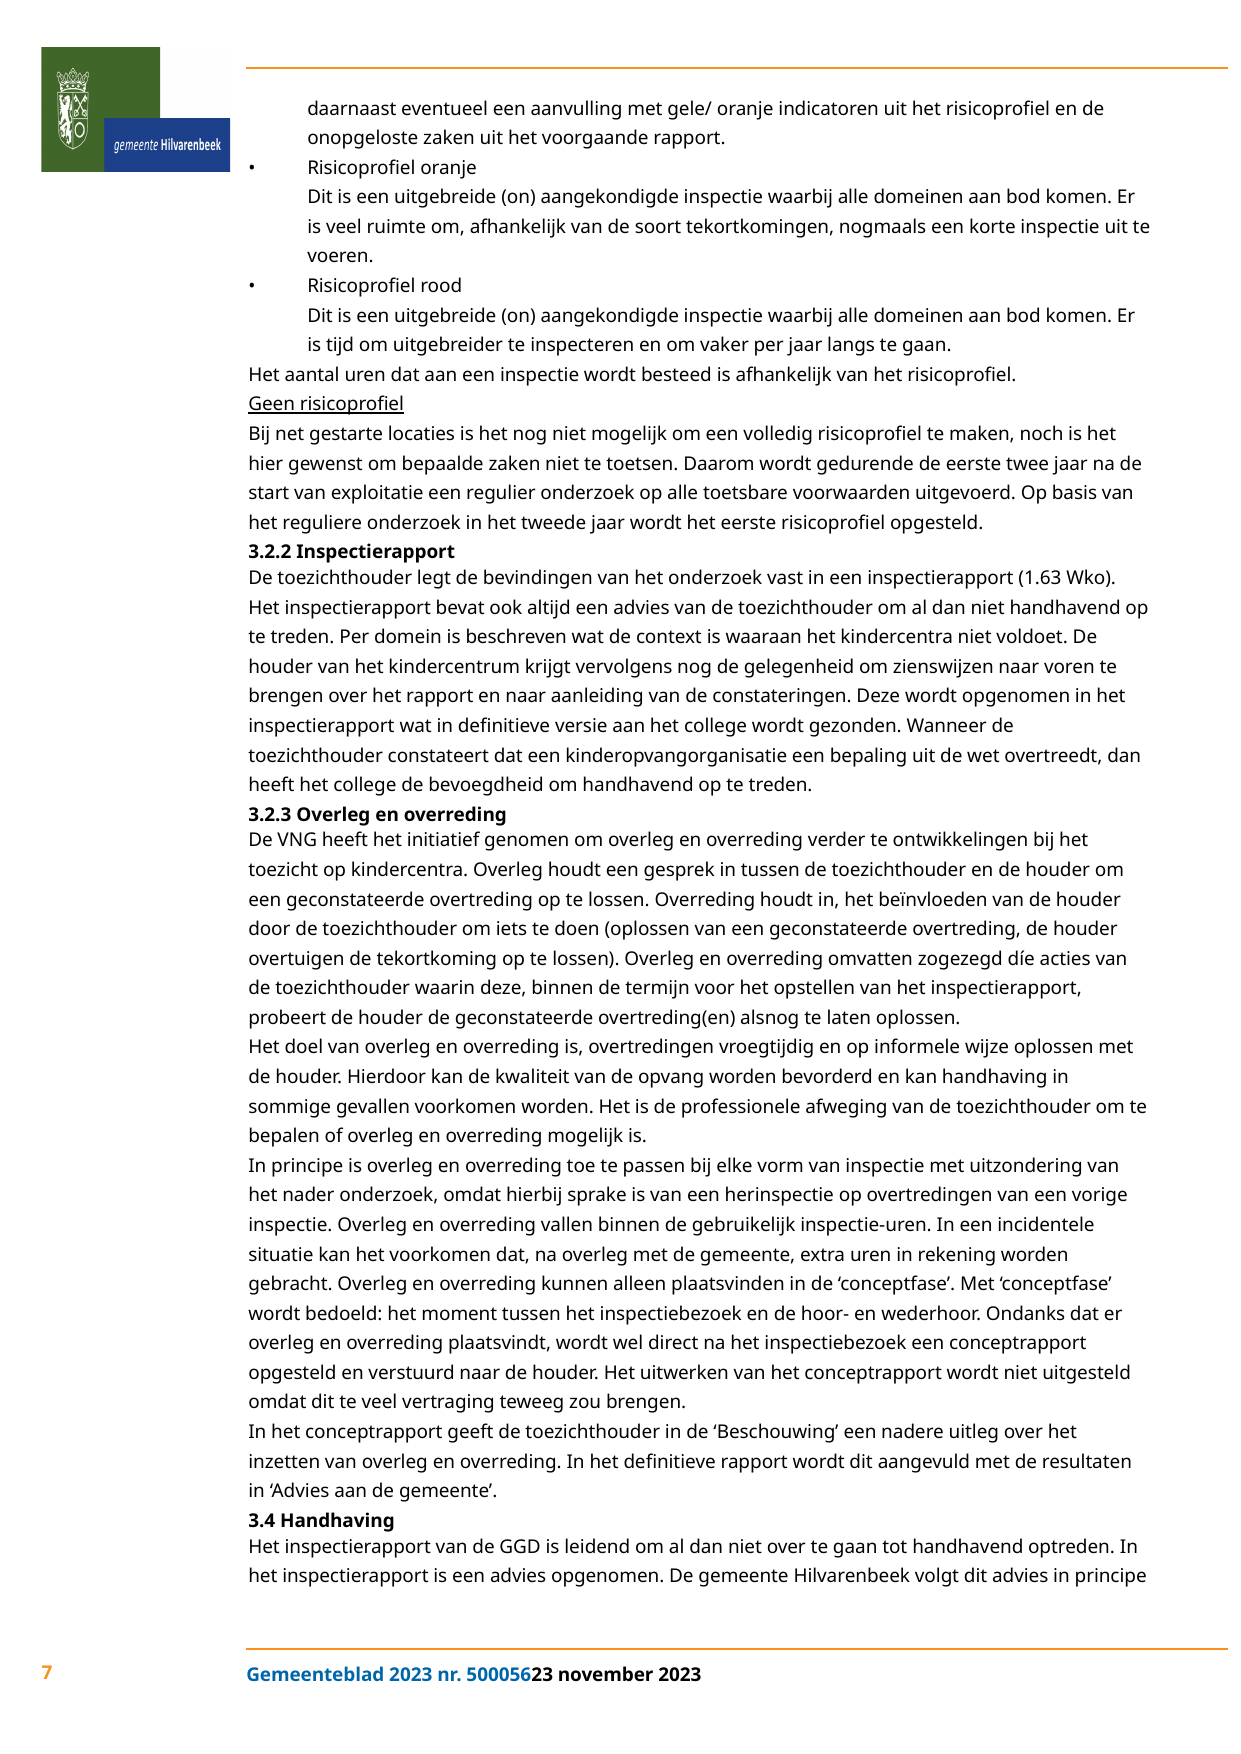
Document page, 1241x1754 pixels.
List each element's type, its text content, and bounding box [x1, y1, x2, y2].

text De VNG heeft het initiatief genomen om overleg en overreding verder te ontwikkelingen bij het toezicht op kindercentra. Overleg houdt een gesprek in tussen de toezichthouder en de houder om een geconstateerde overtreding op te lossen. Overreding houdt in, het beïnvloeden van de houder door de toezichthouder om iets te doen (oplossen van een geconstateerde overtreding, de houder overtuigen de tekortkoming op te lossen). Overleg en overreding omvatten zogezegd díe acties van de toezichthouder waarin deze, binnen de termijn voor het opstellen van het inspectierapport, probeert de houder de geconstateerde overtreding(en) alsnog te laten oplossen. [248, 827, 1152, 1030]
text De toezichthouder legt de bevindingen van het onderzoek vast in een inspectierapport (1.63 Wko). Het inspectierapport bevat ook altijd een advies van de toezichthouder om al dan niet handhavend op te treden. Per domein is beschreven wat de context is waaraan het kindercentra niet voldoet. De houder van het kindercentrum krijgt vervolgens nog de gelegenheid om zienswijzen naar voren te brengen over het rapport en naar aanleiding van de constateringen. Deze wordt opgenomen in het inspectierapport wat in definitieve versie aan het college wordt gezonden. Wanneer de toezichthouder constateert dat een kinderopvangorganisatie een bepaling uit de wet overtreedt, dan heeft het college de bevoegdheid om handhavend op te treden. [248, 564, 1152, 797]
text Het doel van overleg en overreding is, overtredingen vroegtijdig en op informele wijze oplossen met de houder. Hierdoor kan de kwaliteit van de opvang worden bevorderd en kan handhaving in sommige gevallen voorkomen worden. Het is de professionele afweging van de toezichthouder om te bepalen of overleg en overreding mogelijk is. [248, 1034, 1152, 1148]
text In het conceptrapport geeft de toezichthouder in de ‘Beschouwing’ een nadere uitleg over het inzetten van overleg en overreding. In het definitieve rapport wordt dit aangevuld met de resultaten in ‘Advies aan de gemeente’. [248, 1418, 1152, 1503]
list Risicoprofiel rood [248, 272, 1152, 298]
picture [41, 47, 231, 172]
text In principe is overleg en overreding toe te passen bij elke vorm van inspectie met uitzondering van het nader onderzoek, omdat hierbij sprake is van een herinspectie op overtredingen van een vorige inspectie. Overleg en overreding vallen binnen de gebruikelijk inspectie-uren. In een incidentele situatie kan het voorkomen dat, na overleg met de gemeente, extra uren in rekening worden gebracht. Overleg en overreding kunnen alleen plaatsvinden in de ‘conceptfase’. Met ‘conceptfase’ wordt bedoeld: het moment tussen het inspectiebezoek en de hoor- en wederhoor. Ondanks dat er overleg en overreding plaatsvindt, wordt wel direct na het inspectiebezoek een conceptrapport opgesteld en verstuurd naar de houder. Het uitwerken van het conceptrapport wordt niet uitgesteld omdat dit te veel vertraging teweeg zou brengen. [248, 1152, 1152, 1414]
text 3.2.3 Overleg en overreding [248, 801, 1152, 827]
text 3.2.2 Inspectierapport [248, 538, 1152, 564]
text Het inspectierapport van de GGD is leidend om al dan niet over te gaan tot handhavend optreden. In het inspectierapport is een advies opgenomen. De gemeente Hilvarenbeek volgt dit advies in principe [248, 1533, 1152, 1588]
text Het aantal uren dat aan een inspectie wordt besteed is afhankelijk van het risicoprofiel. [248, 361, 1152, 387]
text Geen risicoprofiel [248, 391, 1152, 416]
list Dit is een uitgebreide (on) aangekondigde inspectie waarbij alle domeinen aan bod komen. Er is veel ruimte om, afhankelijk van de soort tekortkomingen, nogmaals een korte inspectie uit te voeren. [248, 183, 1152, 268]
text 3.4 Handhaving [248, 1507, 1152, 1533]
list Risicoprofiel oranje [248, 154, 1152, 180]
text Bij net gestarte locaties is het nog niet mogelijk om een volledig risicoprofiel te maken, noch is het hier gewenst om bepaalde zaken niet te toetsen. Daarom wordt gedurende de eerste twee jaar na de start van exploitatie een regulier onderzoek op alle toetsbare voorwaarden uitgevoerd. Op basis van het reguliere onderzoek in het tweede jaar wordt het eerste risicoprofiel opgesteld. [248, 420, 1152, 535]
list Dit is een uitgebreide (on) aangekondigde inspectie waarbij alle domeinen aan bod komen. Er is tijd om uitgebreider te inspecteren en om vaker per jaar langs te gaan. [248, 302, 1152, 357]
list daarnaast eventueel een aanvulling met gele/ oranje indicatoren uit het risicoprofiel en de onopgeloste zaken uit het voorgaande rapport. [248, 95, 1152, 150]
